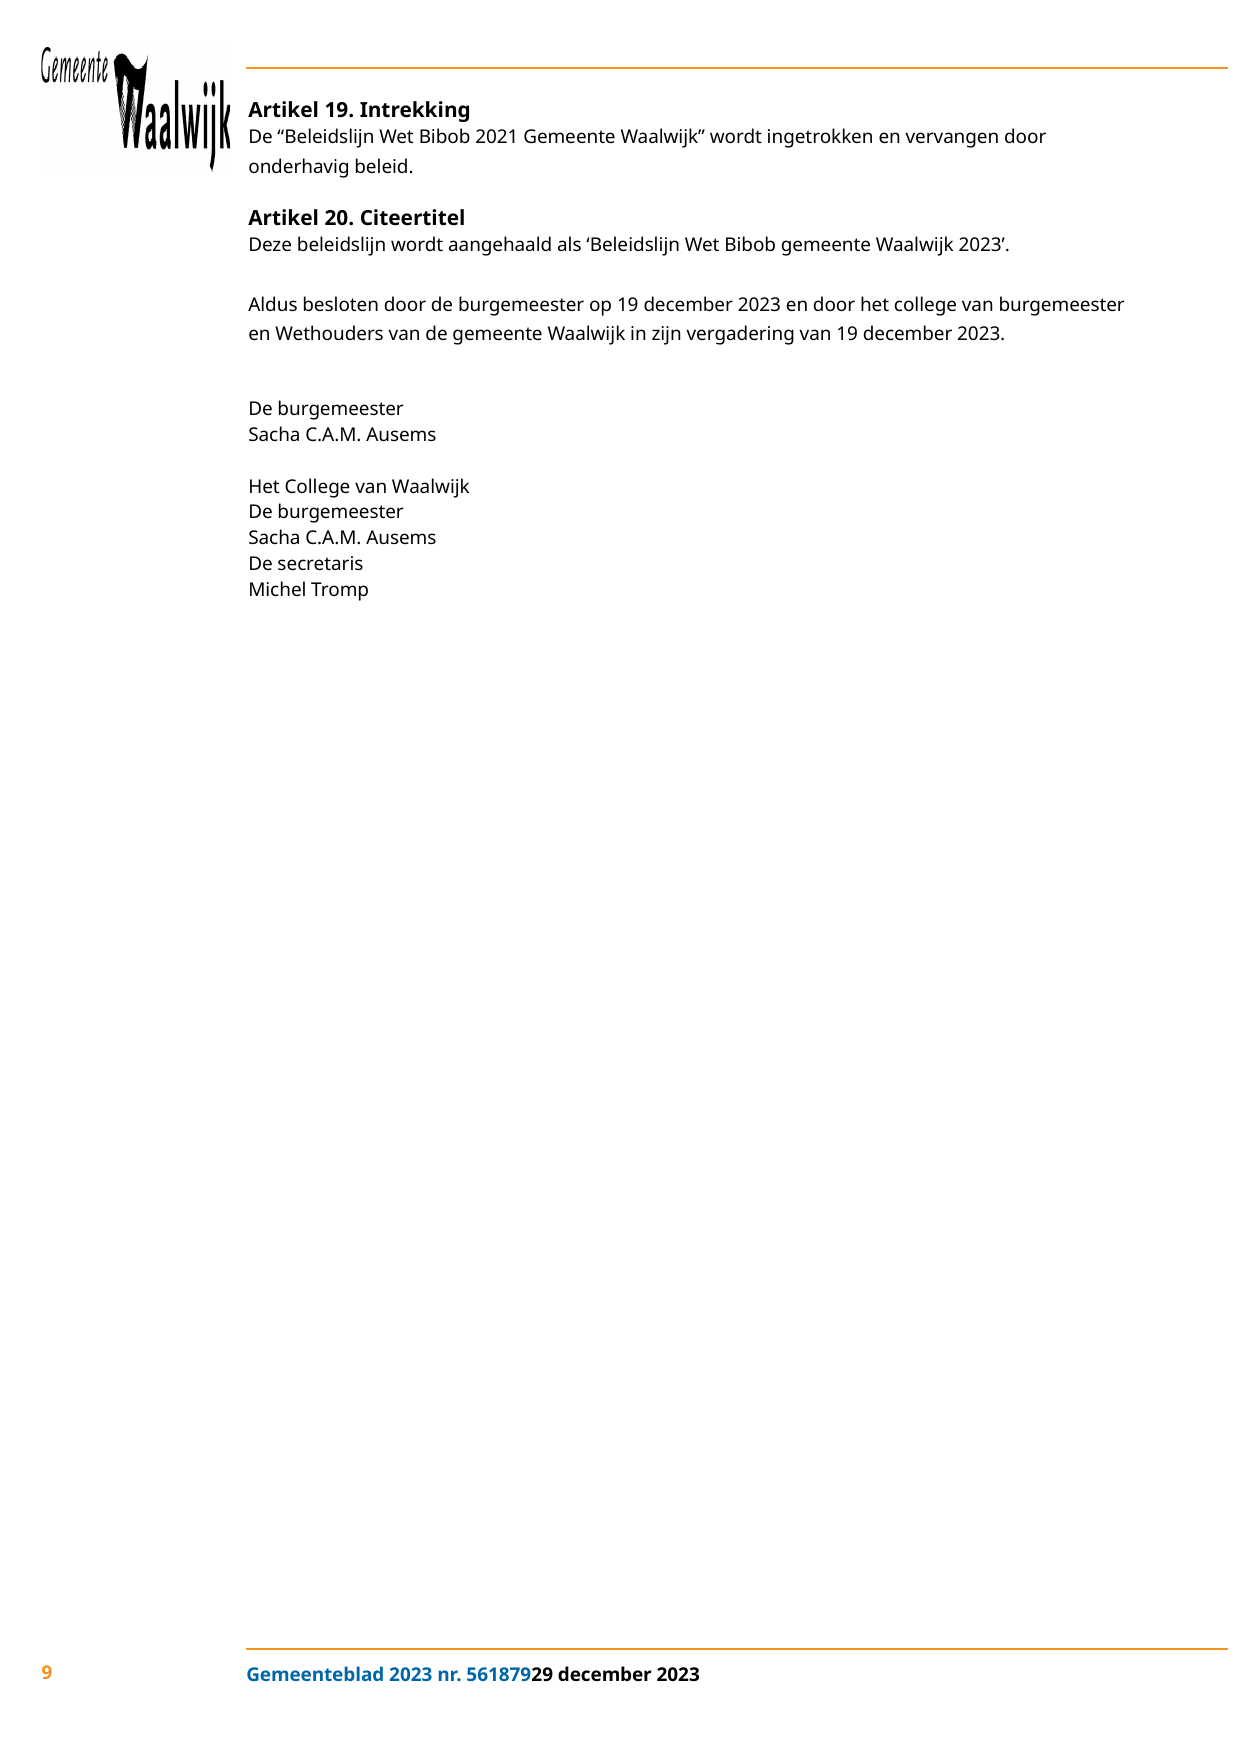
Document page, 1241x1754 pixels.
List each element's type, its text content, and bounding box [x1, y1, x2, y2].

text Artikel 19. Intrekking [248, 95, 1152, 123]
text De burgemeester [248, 396, 1152, 421]
text Michel Tromp [248, 576, 1152, 601]
text De burgemeester [248, 498, 1152, 524]
text Artikel 20. Citeertitel [248, 203, 1152, 232]
text De “Beleidslijn Wet Bibob 2021 Gemeente Waalwijk” wordt ingetrokken en vervangen door onderhavig beleid. [248, 123, 1152, 178]
text Het College van Waalwijk [248, 473, 1152, 498]
text Aldus besloten door de burgemeester op 19 december 2023 en door het college van burgemeester en Wethouders van de gemeente Waalwijk in zijn vergadering van 19 december 2023. [248, 291, 1152, 346]
text Sacha C.A.M. Ausems [248, 421, 1152, 447]
text Deze beleidslijn wordt aangehaald als ‘Beleidslijn Wet Bibob gemeente Waalwijk 2023’. [248, 232, 1152, 257]
text Sacha C.A.M. Ausems [248, 524, 1152, 550]
text De secretaris [248, 550, 1152, 576]
picture [41, 47, 231, 172]
